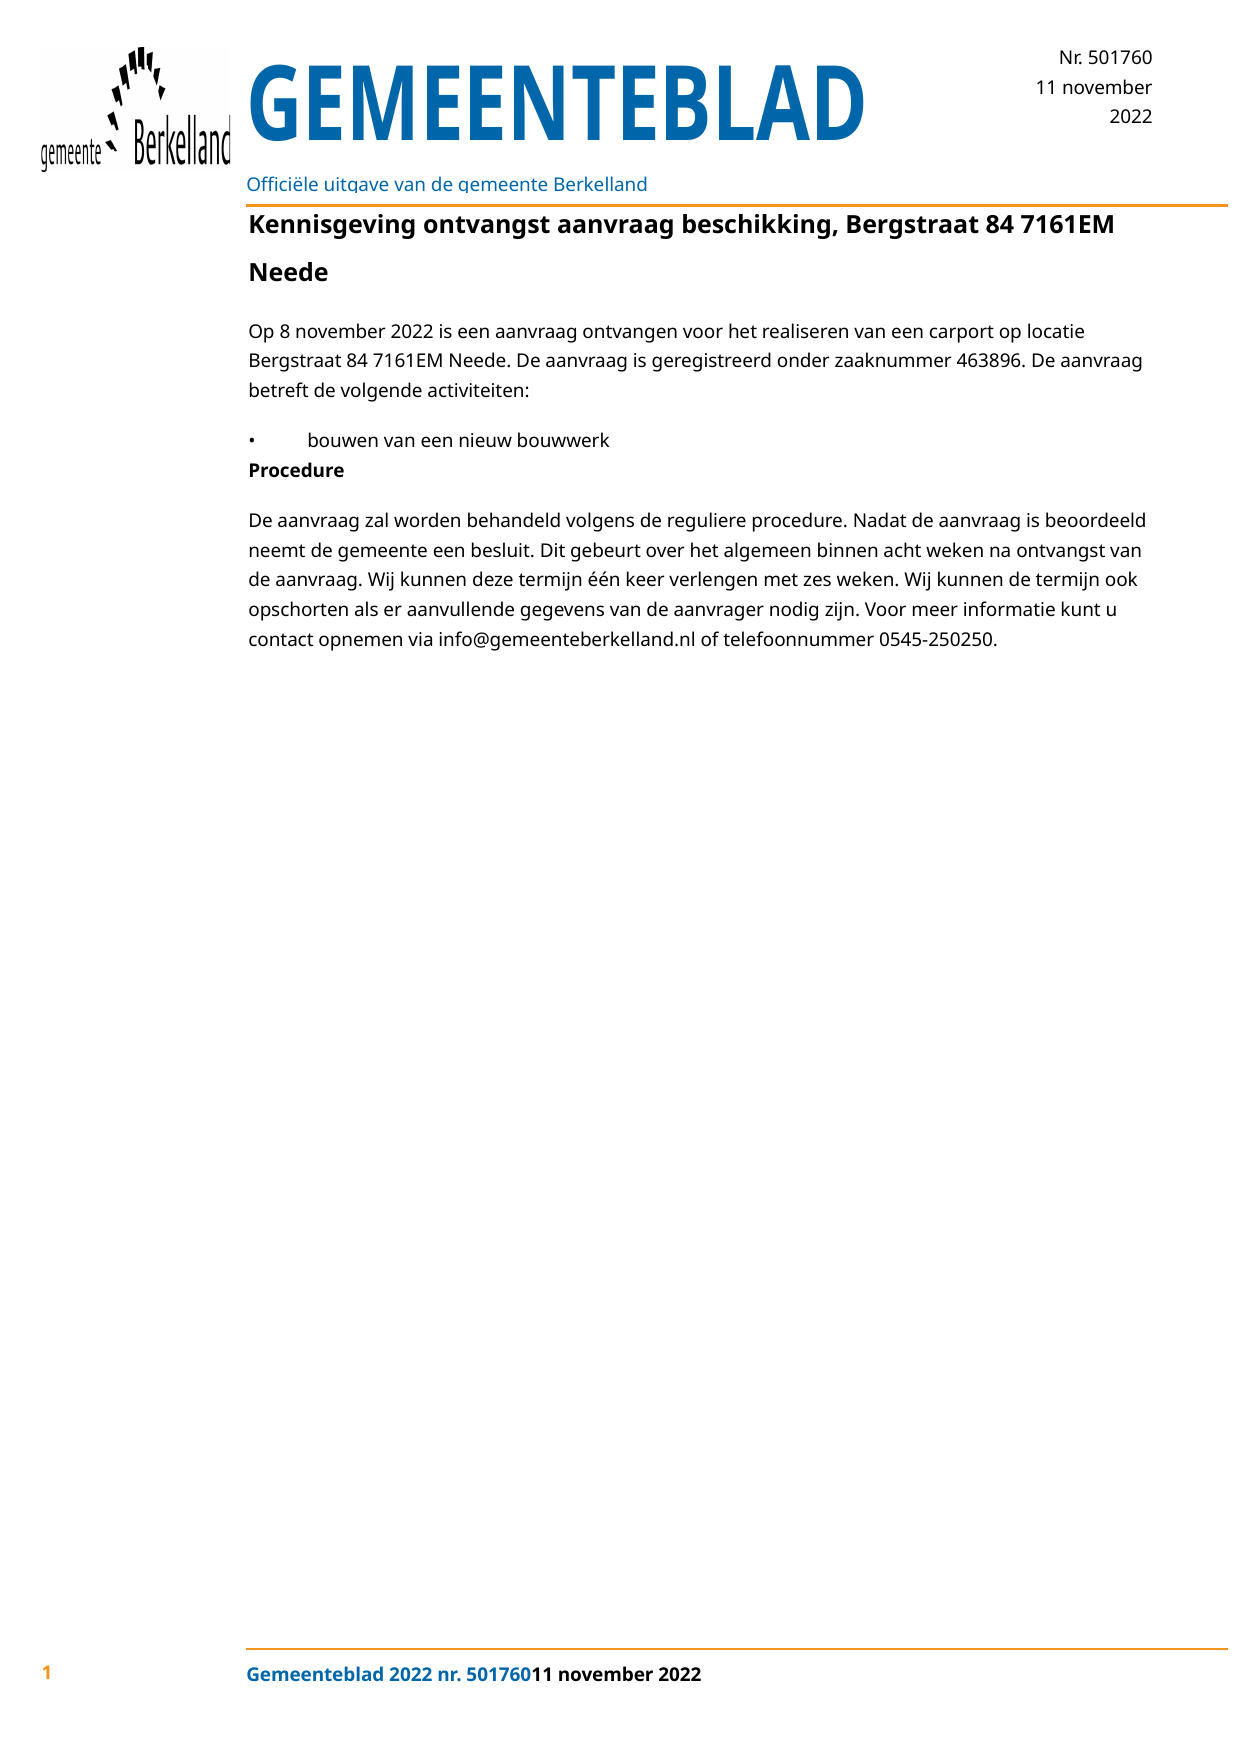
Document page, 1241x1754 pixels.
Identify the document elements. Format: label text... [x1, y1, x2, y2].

picture [41, 47, 231, 172]
text Procedure [248, 457, 1152, 483]
text Kennisgeving ontvangst aanvraag beschikking, Bergstraat 84 7161EM Neede [248, 207, 1152, 288]
text De aanvraag zal worden behandeld volgens de reguliere procedure. Nadat de aanvraag is beoordeeld neemt de gemeente een besluit. Dit gebeurt over het algemeen binnen acht weken na ontvangst van de aanvraag. Wij kunnen deze termijn één keer verlengen met zes weken. Wij kunnen de termijn ook opschorten als er aanvullende gegevens van de aanvrager nodig zijn. Voor meer informatie kunt u contact opnemen via info@gemeenteberkelland.nl of telefoonnummer 0545-250250. [248, 507, 1152, 652]
text Op 8 november 2022 is een aanvraag ontvangen voor het realiseren van een carport op locatie Bergstraat 84 7161EM Neede. De aanvraag is geregistreerd onder zaaknummer 463896. De aanvraag betreft de volgende activiteiten: [248, 318, 1152, 403]
list bouwen van een nieuw bouwwerk [248, 427, 1152, 453]
